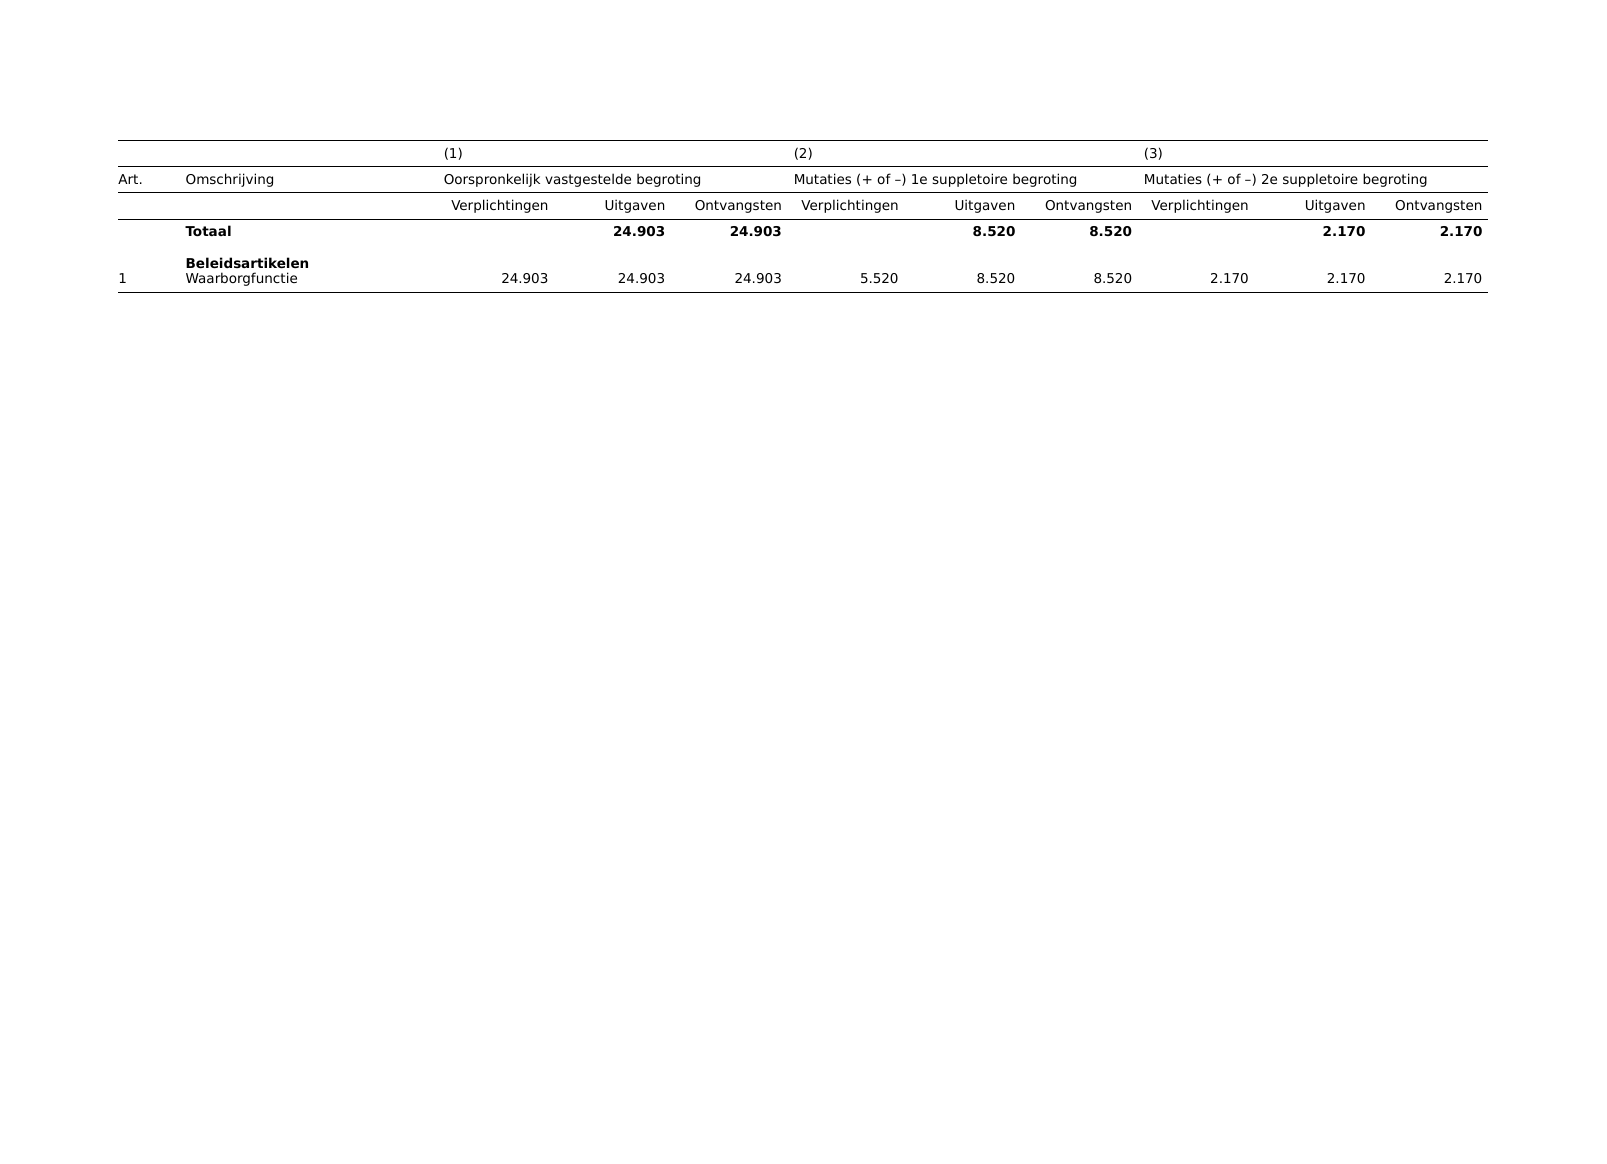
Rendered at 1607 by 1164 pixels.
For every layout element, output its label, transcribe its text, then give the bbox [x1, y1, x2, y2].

table_cell Verplichtingen [1138, 193, 1254, 218]
table_cell [438, 240, 554, 256]
table_cell 5.520 [788, 271, 904, 292]
table_cell 8.520 [904, 220, 1021, 240]
table_cell 8.520 [904, 271, 1021, 292]
table_cell [1021, 240, 1138, 256]
table_cell [1255, 240, 1371, 256]
table_cell 24.903 [438, 271, 554, 292]
table_cell Art. [118, 167, 179, 192]
table_header [118, 141, 179, 166]
table_cell 1 [118, 271, 179, 292]
table_cell 24.903 [671, 271, 788, 292]
table_cell [180, 240, 437, 256]
table_cell [904, 256, 1021, 271]
table_cell Oorspronkelijk vastgestelde begroting [438, 167, 788, 192]
table_cell Beleidsartikelen [180, 256, 437, 271]
table_cell 2.170 [1371, 271, 1488, 292]
table_cell [438, 220, 554, 240]
table_cell [118, 220, 179, 240]
table_cell [1138, 220, 1254, 240]
table_cell 2.170 [1255, 271, 1371, 292]
table_cell 8.520 [1021, 220, 1138, 240]
table_cell [438, 256, 554, 271]
table_cell [671, 240, 788, 256]
table_cell Ontvangsten [1021, 193, 1138, 218]
table_cell [1371, 240, 1488, 256]
table_cell [788, 220, 904, 240]
table_header (2) [788, 141, 1138, 166]
table_cell Verplichtingen [788, 193, 904, 218]
table_cell [904, 240, 1021, 256]
table_cell [788, 256, 904, 271]
table_cell Mutaties (+ of –) 1e suppletoire begroting [788, 167, 1138, 192]
table_cell Totaal [180, 220, 437, 240]
table_cell [1255, 256, 1371, 271]
table_cell 24.903 [554, 271, 671, 292]
table_cell [1138, 256, 1254, 271]
table_cell 24.903 [554, 220, 671, 240]
table_cell 2.170 [1138, 271, 1254, 292]
table_cell Ontvangsten [671, 193, 788, 218]
table_cell Omschrijving [180, 167, 437, 192]
table_cell [788, 240, 904, 256]
table_cell Uitgaven [1255, 193, 1371, 218]
table_cell [118, 193, 179, 218]
table_cell [1371, 256, 1488, 271]
table_cell [554, 256, 671, 271]
table_cell [671, 256, 788, 271]
table_cell Mutaties (+ of –) 2e suppletoire begroting [1138, 167, 1488, 192]
table_cell Waarborgfunctie [180, 271, 437, 292]
table_cell [554, 240, 671, 256]
table_header (3) [1138, 141, 1488, 166]
table_cell 2.170 [1371, 220, 1488, 240]
table_header (1) [438, 141, 788, 166]
table_header [180, 141, 437, 166]
table_cell [1138, 240, 1254, 256]
table_cell Uitgaven [904, 193, 1021, 218]
table_cell 2.170 [1255, 220, 1371, 240]
table_cell 24.903 [671, 220, 788, 240]
table_cell [180, 193, 437, 218]
table_cell [1021, 256, 1138, 271]
table_cell Uitgaven [554, 193, 671, 218]
table_cell 8.520 [1021, 271, 1138, 292]
table_cell [118, 240, 179, 256]
table_cell Verplichtingen [438, 193, 554, 218]
table_cell [118, 256, 179, 271]
table_cell Ontvangsten [1371, 193, 1488, 218]
